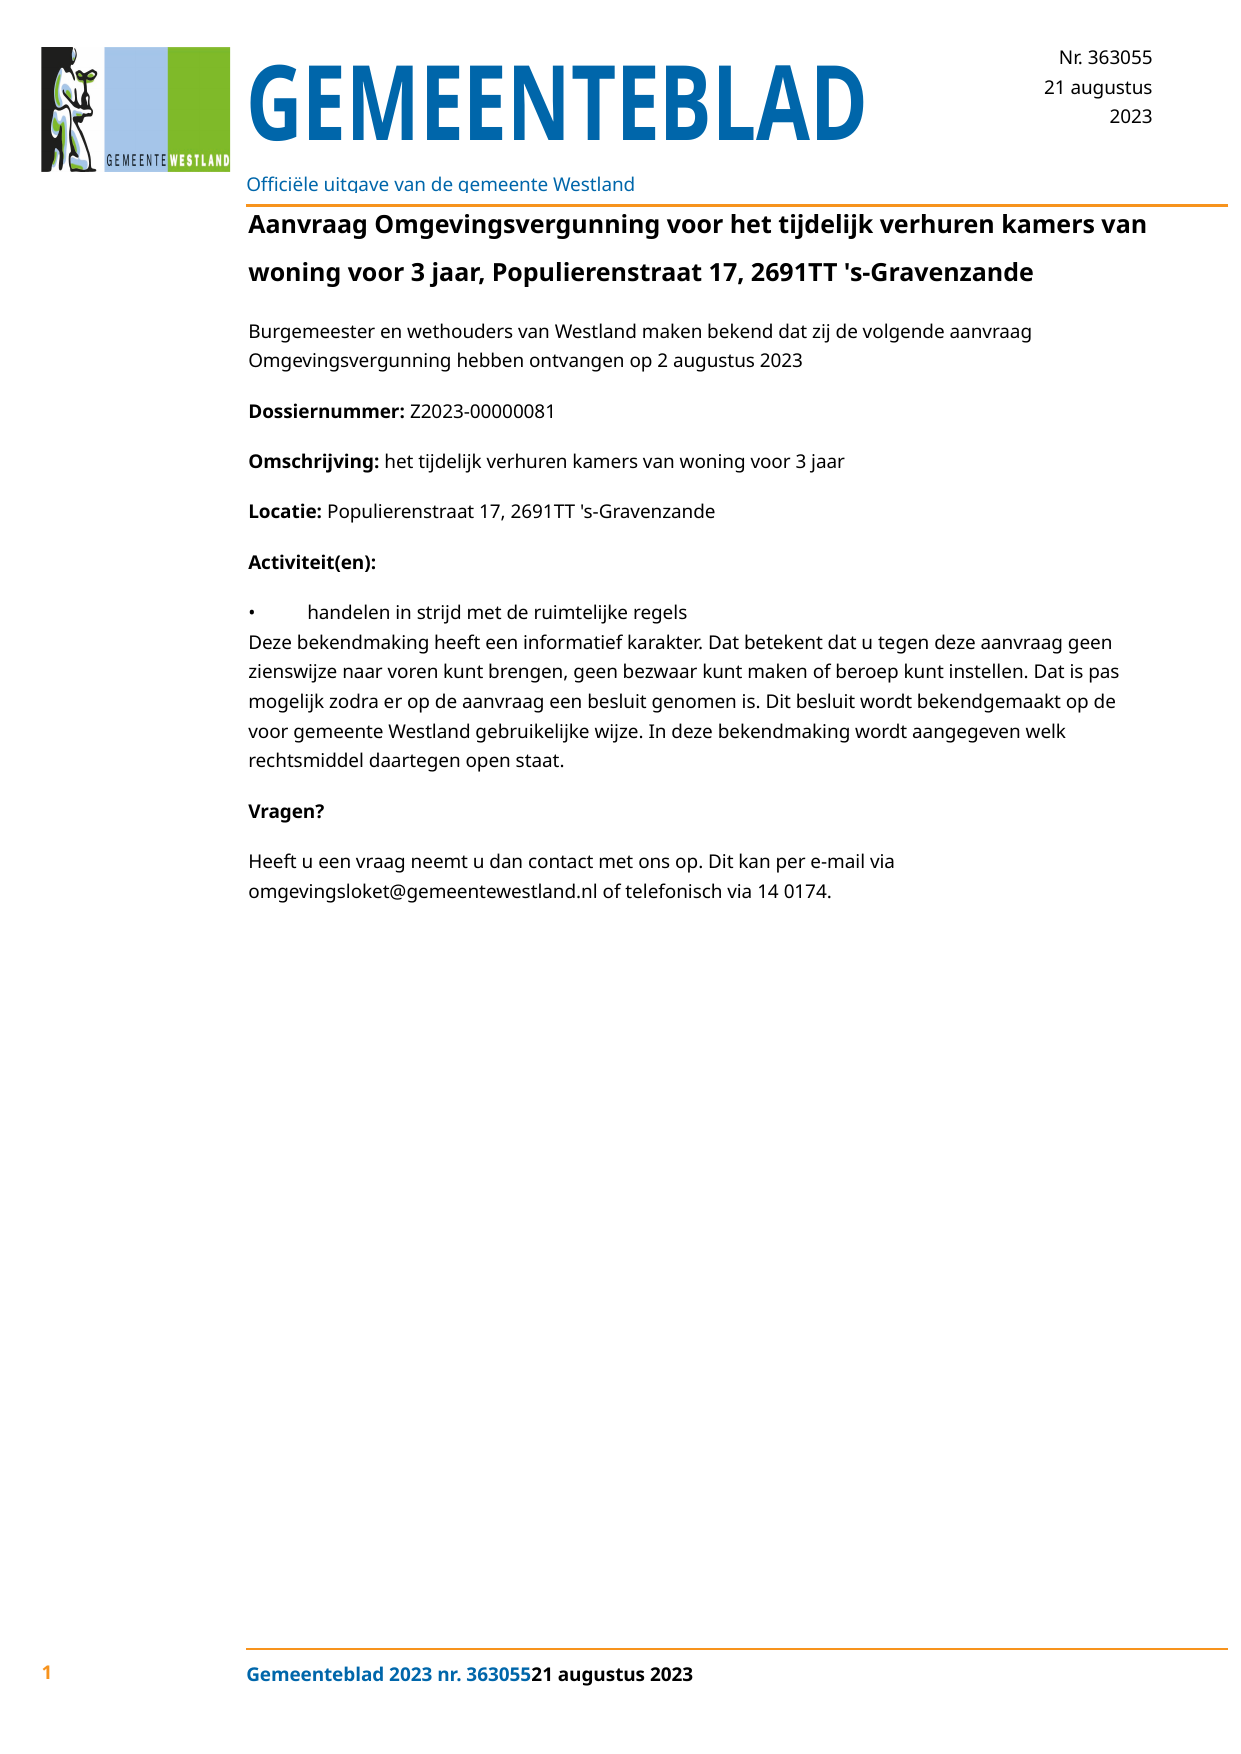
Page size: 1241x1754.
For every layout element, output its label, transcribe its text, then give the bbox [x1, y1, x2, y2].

text Heeft u een vraag neemt u dan contact met ons op. Dit kan per e-mail via omgevingsloket@gemeentewestland.nl of telefonisch via 14 0174. [248, 848, 1152, 904]
text Dossiernummer: Z2023-00000081 [248, 398, 1152, 424]
text Vragen? [248, 798, 1152, 824]
text Burgemeester en wethouders van Westland maken bekend dat zij de volgende aanvraag Omgevingsvergunning hebben ontvangen op 2 augustus 2023 [248, 318, 1152, 373]
text Aanvraag Omgevingsvergunning voor het tijdelijk verhuren kamers van woning voor 3 jaar, Populierenstraat 17, 2691TT 's-Gravenzande [248, 207, 1152, 288]
list handelen in strijd met de ruimtelijke regels [248, 599, 1152, 625]
text Activiteit(en): [248, 549, 1152, 575]
text Locatie: Populierenstraat 17, 2691TT 's-Gravenzande [248, 499, 1152, 524]
picture [41, 47, 231, 172]
text Omschrijving: het tijdelijk verhuren kamers van woning voor 3 jaar [248, 448, 1152, 474]
text Deze bekendmaking heeft een informatief karakter. Dat betekent dat u tegen deze aanvraag geen zienswijze naar voren kunt brengen, geen bezwaar kunt maken of beroep kunt instellen. Dat is pas mogelijk zodra er op de aanvraag een besluit genomen is. Dit besluit wordt bekendgemaakt op de voor gemeente Westland gebruikelijke wijze. In deze bekendmaking wordt aangegeven welk rechtsmiddel daartegen open staat. [248, 629, 1152, 773]
